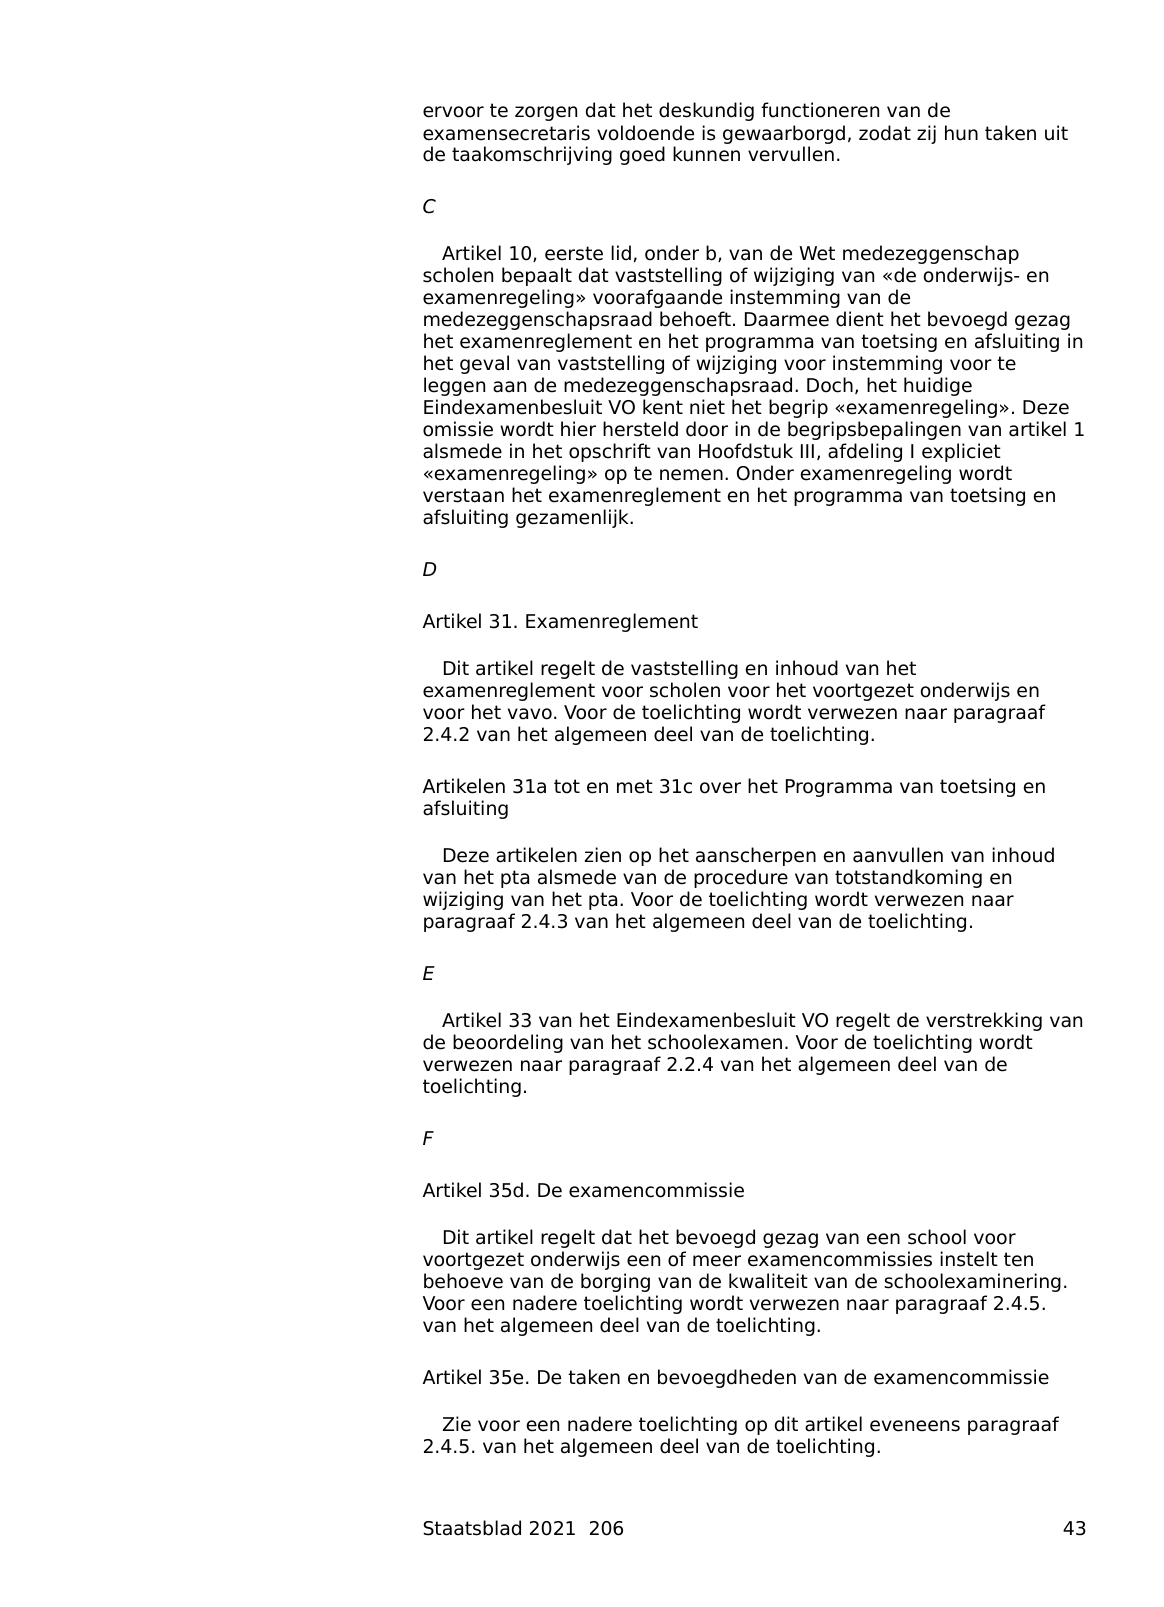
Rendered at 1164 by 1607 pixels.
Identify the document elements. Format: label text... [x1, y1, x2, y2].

text Dit artikel regelt dat het bevoegd gezag van een school voor voortgezet onderwijs een of meer examencommissies instelt ten behoeve van de borging van de kwaliteit van de schoolexaminering. Voor een nadere toelichting wordt verwezen naar paragraaf 2.4.5. van het algemeen deel van de toelichting. [422, 1227, 1087, 1337]
subtitle D [422, 559, 1087, 581]
subtitle F [422, 1128, 1087, 1150]
text Dit artikel regelt de vaststelling en inhoud van het examenreglement voor scholen voor het voortgezet onderwijs en voor het vavo. Voor de toelichting wordt verwezen naar paragraaf 2.4.2 van het algemeen deel van de toelichting. [422, 658, 1087, 746]
subtitle Artikelen 31a tot en met 31c over het Programma van toetsing en afsluiting [422, 776, 1087, 820]
text Deze artikelen zien op het aanscherpen en aanvullen van inhoud van het pta alsmede van de procedure van totstandkoming en wijziging van het pta. Voor de toelichting wordt verwezen naar paragraaf 2.4.3 van het algemeen deel van de toelichting. [422, 845, 1087, 933]
subtitle E [422, 963, 1087, 985]
subtitle Artikel 35d. De examencommissie [422, 1180, 1087, 1202]
subtitle C [422, 196, 1087, 218]
subtitle Artikel 35e. De taken en bevoegdheden van de examencommissie [422, 1367, 1087, 1388]
text Artikel 33 van het Eindexamenbesluit VO regelt de verstrekking van de beoordeling van het schoolexamen. Voor de toelichting wordt verwezen naar paragraaf 2.2.4 van het algemeen deel van de toelichting. [422, 1010, 1087, 1098]
subtitle Artikel 31. Examenreglement [422, 611, 1087, 633]
text Artikel 10, eerste lid, onder b, van de Wet medezeggenschap scholen bepaalt dat vaststelling of wijziging van «de onderwijs- en examenregeling» voorafgaande instemming van de medezeggenschapsraad behoeft. Daarmee dient het bevoegd gezag het examenreglement en het programma van toetsing en afsluiting in het geval van vaststelling of wijziging voor instemming voor te leggen aan de medezeggenschapsraad. Doch, het huidige Eindexamenbesluit VO kent niet het begrip «examenregeling». Deze omissie wordt hier hersteld door in de begripsbepalingen van artikel 1 alsmede in het opschrift van Hoofdstuk III, afdeling I expliciet «examenregeling» op te nemen. Onder examenregeling wordt verstaan het examenreglement en het programma van toetsing en afsluiting gezamenlijk. [422, 243, 1087, 529]
text ervoor te zorgen dat het deskundig functioneren van de examensecretaris voldoende is gewaarborgd, zodat zij hun taken uit de taakomschrijving goed kunnen vervullen. [422, 100, 1087, 166]
text Zie voor een nadere toelichting op dit artikel eveneens paragraaf 2.4.5. van het algemeen deel van de toelichting. [422, 1413, 1087, 1457]
